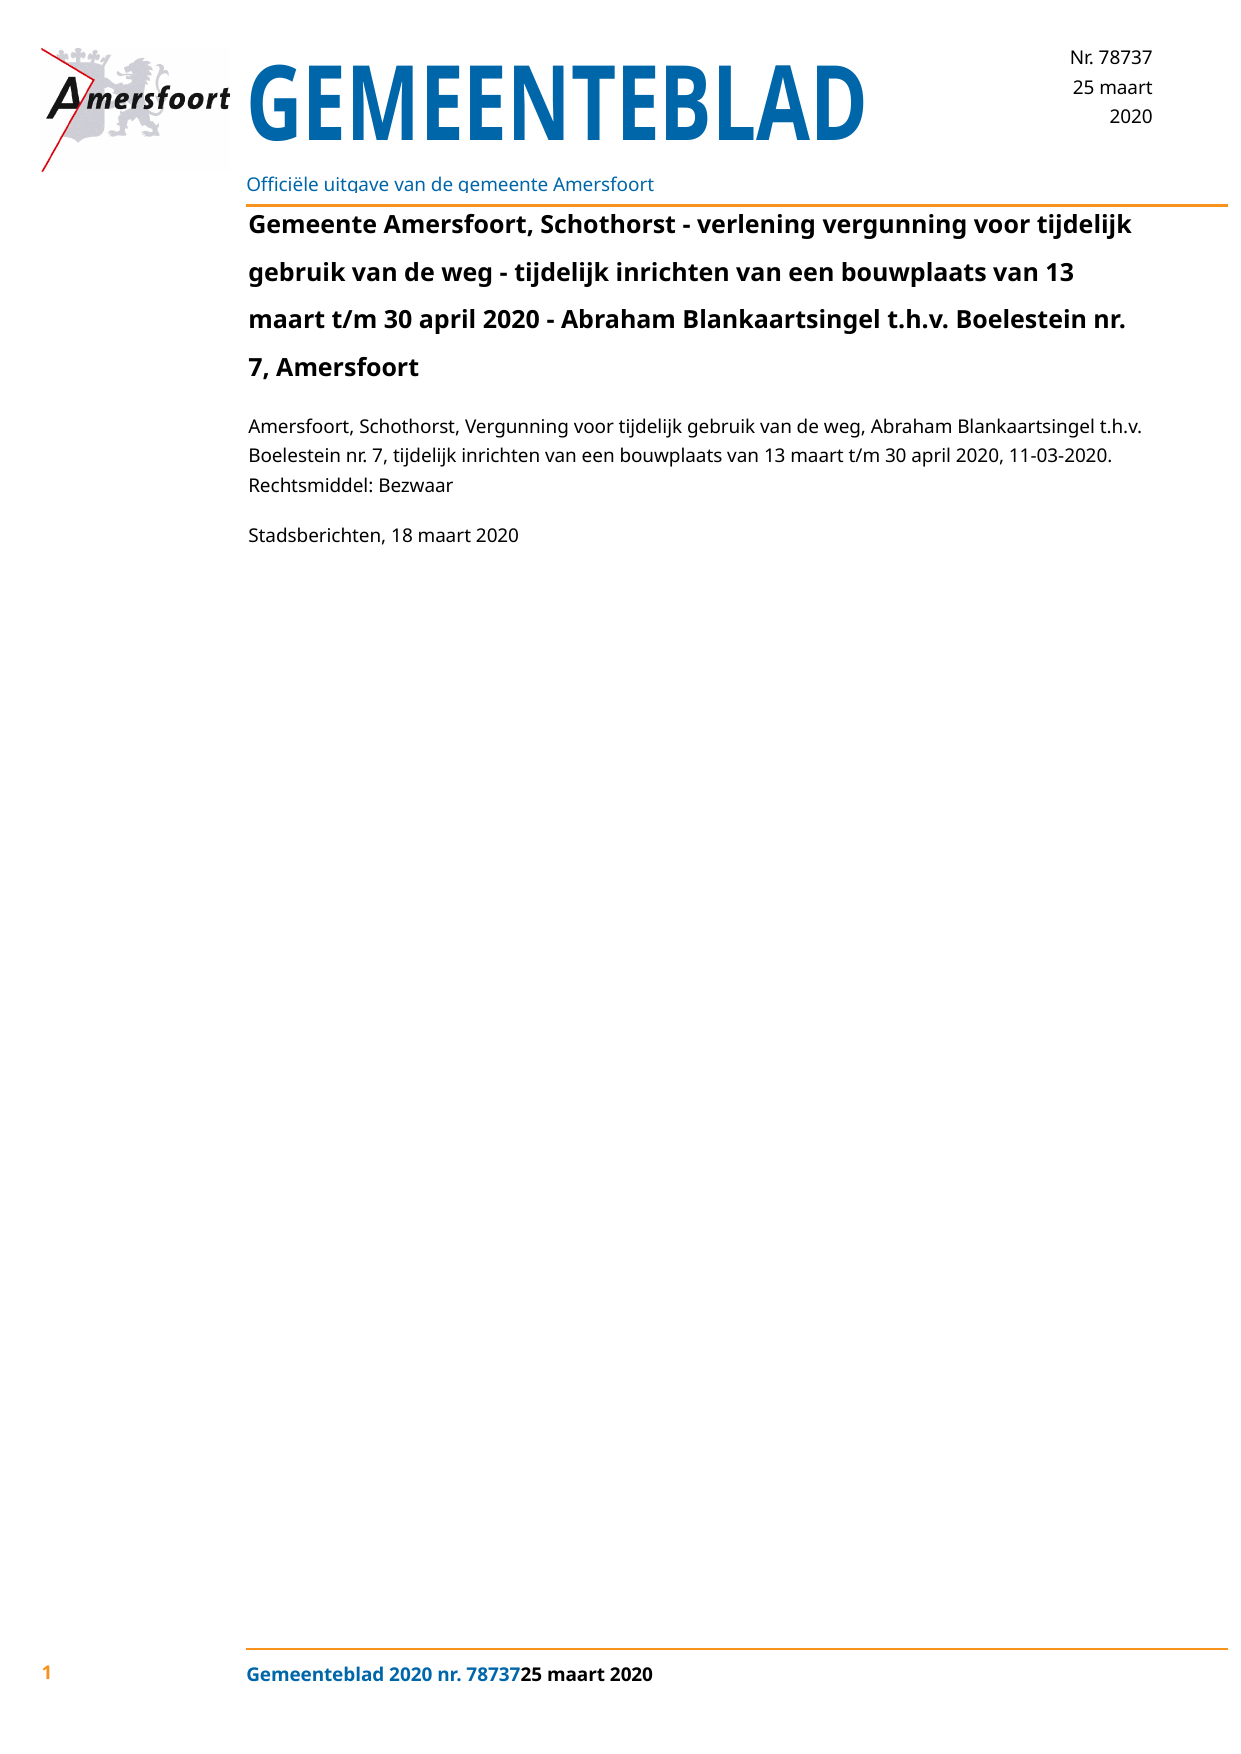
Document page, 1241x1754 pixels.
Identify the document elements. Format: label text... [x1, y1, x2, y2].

text Stadsberichten, 18 maart 2020 [248, 523, 1152, 548]
text Amersfoort, Schothorst, Vergunning voor tijdelijk gebruik van de weg, Abraham Blankaartsingel t.h.v. Boelestein nr. 7, tijdelijk inrichten van een bouwplaats van 13 maart t/m 30 april 2020, 11-03-2020. Rechtsmiddel: Bezwaar [248, 413, 1152, 498]
picture [41, 47, 231, 172]
text Gemeente Amersfoort, Schothorst - verlening vergunning voor tijdelijk gebruik van de weg - tijdelijk inrichten van een bouwplaats van 13 maart t/m 30 april 2020 - Abraham Blankaartsingel t.h.v. Boelestein nr. 7, Amersfoort [248, 207, 1152, 384]
